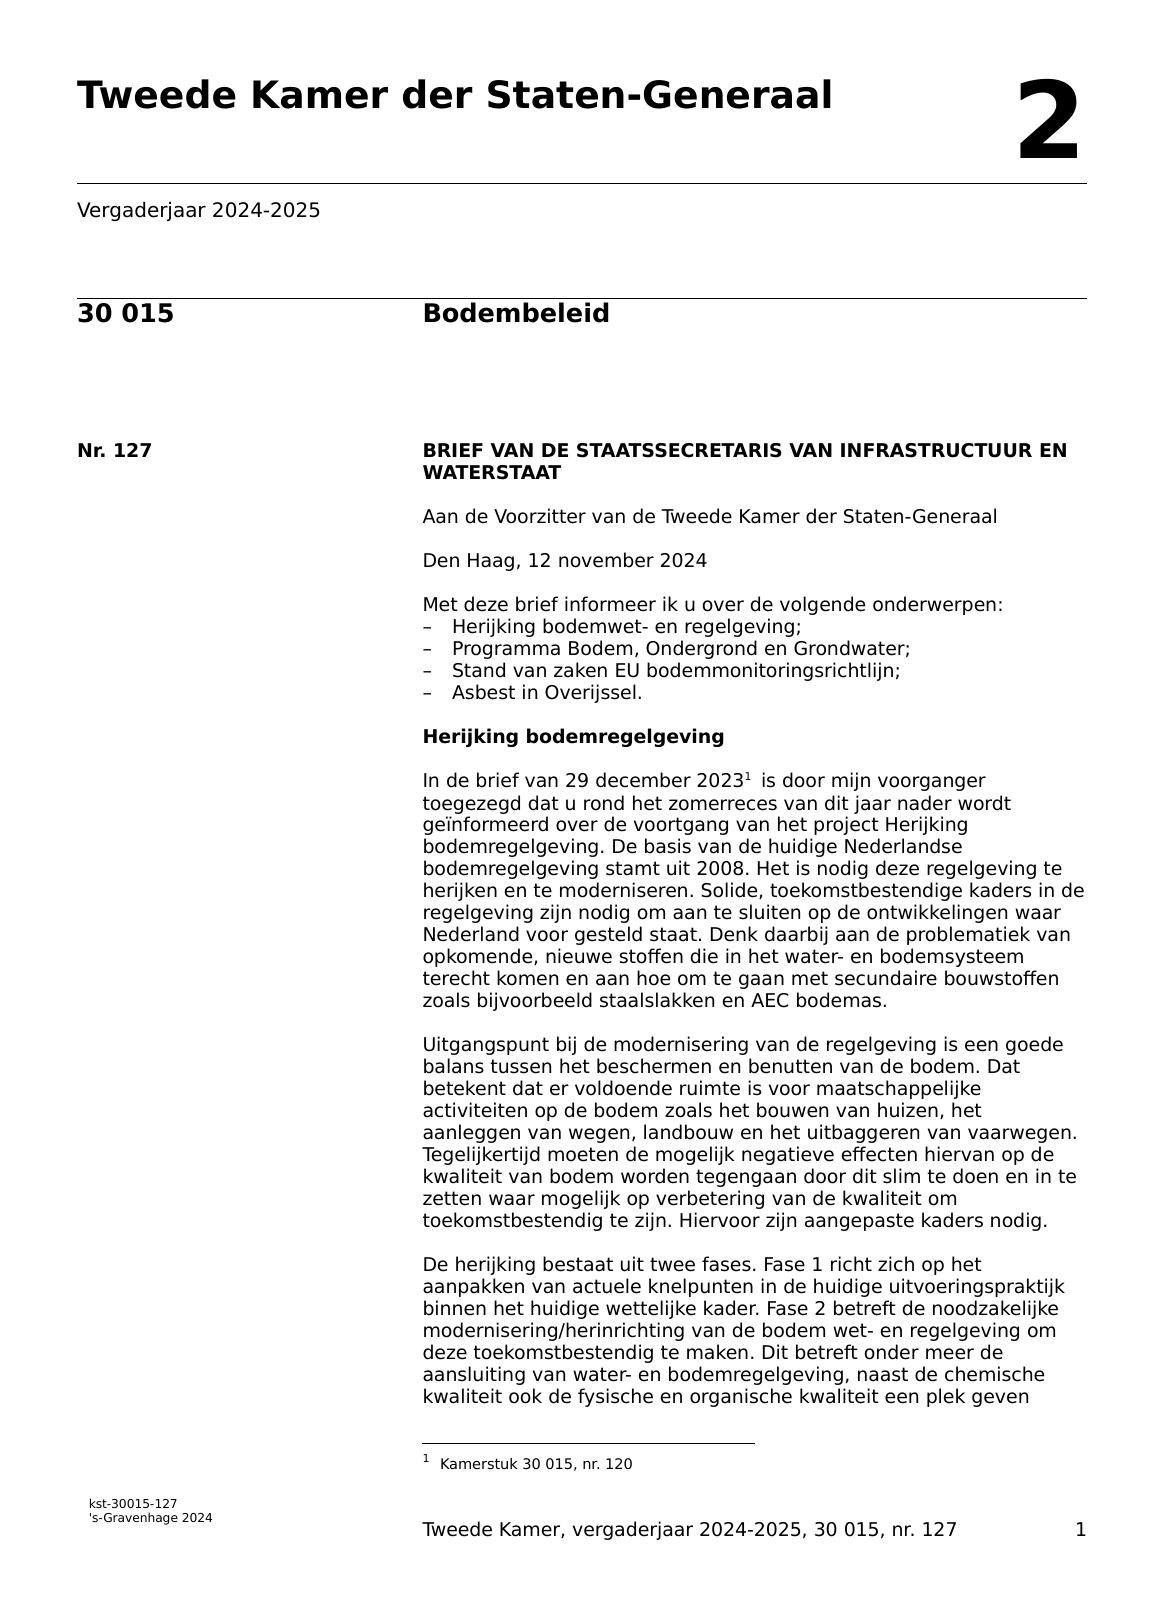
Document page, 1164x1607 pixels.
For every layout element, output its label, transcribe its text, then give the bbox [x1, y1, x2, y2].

text Den Haag, 12 november 2024 [422, 550, 1087, 572]
table_header 2 [886, 59, 1087, 183]
text In de brief van 29 december 2023 is door mijn voorganger toegezegd dat u rond het zomerreces van dit jaar nader wordt geïnformeerd over de voortgang van het project Herijking bodemregelgeving. De basis van de huidige Nederlandse bodemregelgeving stamt uit 2008. Het is nodig deze regelgeving te herijken en te moderniseren. Solide, toekomstbestendige kaders in de regelgeving zijn nodig om aan te sluiten op de ontwikkelingen waar Nederland voor gesteld staat. Denk daarbij aan de problematiek van opkomende, nieuwe stoffen die in het water- en bodemsysteem terecht komen en aan hoe om te gaan met secundaire bouwstoffen zoals bijvoorbeeld staalslakken en AEC bodemas. [422, 770, 1087, 1012]
text – Asbest in Overijssel. [422, 682, 1087, 704]
subtitle Nr. 127 BRIEF VAN DE STAATSSECRETARIS VAN INFRASTRUCTUUR EN WATERSTAAT [77, 440, 1087, 484]
text 's-Gravenhage 2024 [88, 1511, 323, 1525]
text Uitgangspunt bij de modernisering van de regelgeving is een goede balans tussen het beschermen en benutten van de bodem. Dat betekent dat er voldoende ruimte is voor maatschappelijke activiteiten op de bodem zoals het bouwen van huizen, het aanleggen van wegen, landbouw en het uitbaggeren van vaarwegen. Tegelijkertijd moeten de mogelijk negatieve effecten hiervan op de kwaliteit van bodem worden tegengaan door dit slim te doen en in te zetten waar mogelijk op verbetering van de kwaliteit om toekomstbestendig te zijn. Hiervoor zijn aangepaste kaders nodig. [422, 1034, 1087, 1232]
text Met deze brief informeer ik u over de volgende onderwerpen: [422, 594, 1087, 616]
text – Stand van zaken EU bodemmonitoringsrichtlijn; [422, 660, 1087, 682]
table_cell Vergaderjaar 2024-2025 [77, 184, 1087, 298]
text Kamerstuk 30 015, nr. 120 [422, 1452, 1087, 1474]
subtitle Herijking bodemregelgeving [422, 726, 1087, 748]
table_header Tweede Kamer der Staten-Generaal [77, 59, 886, 183]
text – Herijking bodemwet- en regelgeving; [422, 616, 1087, 638]
text kst-30015-127 [88, 1497, 323, 1511]
subtitle 30 015 Bodembeleid [77, 299, 1087, 329]
text De herijking bestaat uit twee fases. Fase 1 richt zich op het aanpakken van actuele knelpunten in de huidige uitvoeringspraktijk binnen het huidige wettelijke kader. Fase 2 betreft de noodzakelijke modernisering/herinrichting van de bodem wet- en regelgeving om deze toekomstbestendig te maken. Dit betreft onder meer de aansluiting van water- en bodemregelgeving, naast de chemische kwaliteit ook de fysische en organische kwaliteit een plek geven [422, 1254, 1087, 1408]
text Aan de Voorzitter van de Tweede Kamer der Staten-Generaal [422, 506, 1087, 528]
text – Programma Bodem, Ondergrond en Grondwater; [422, 638, 1087, 660]
